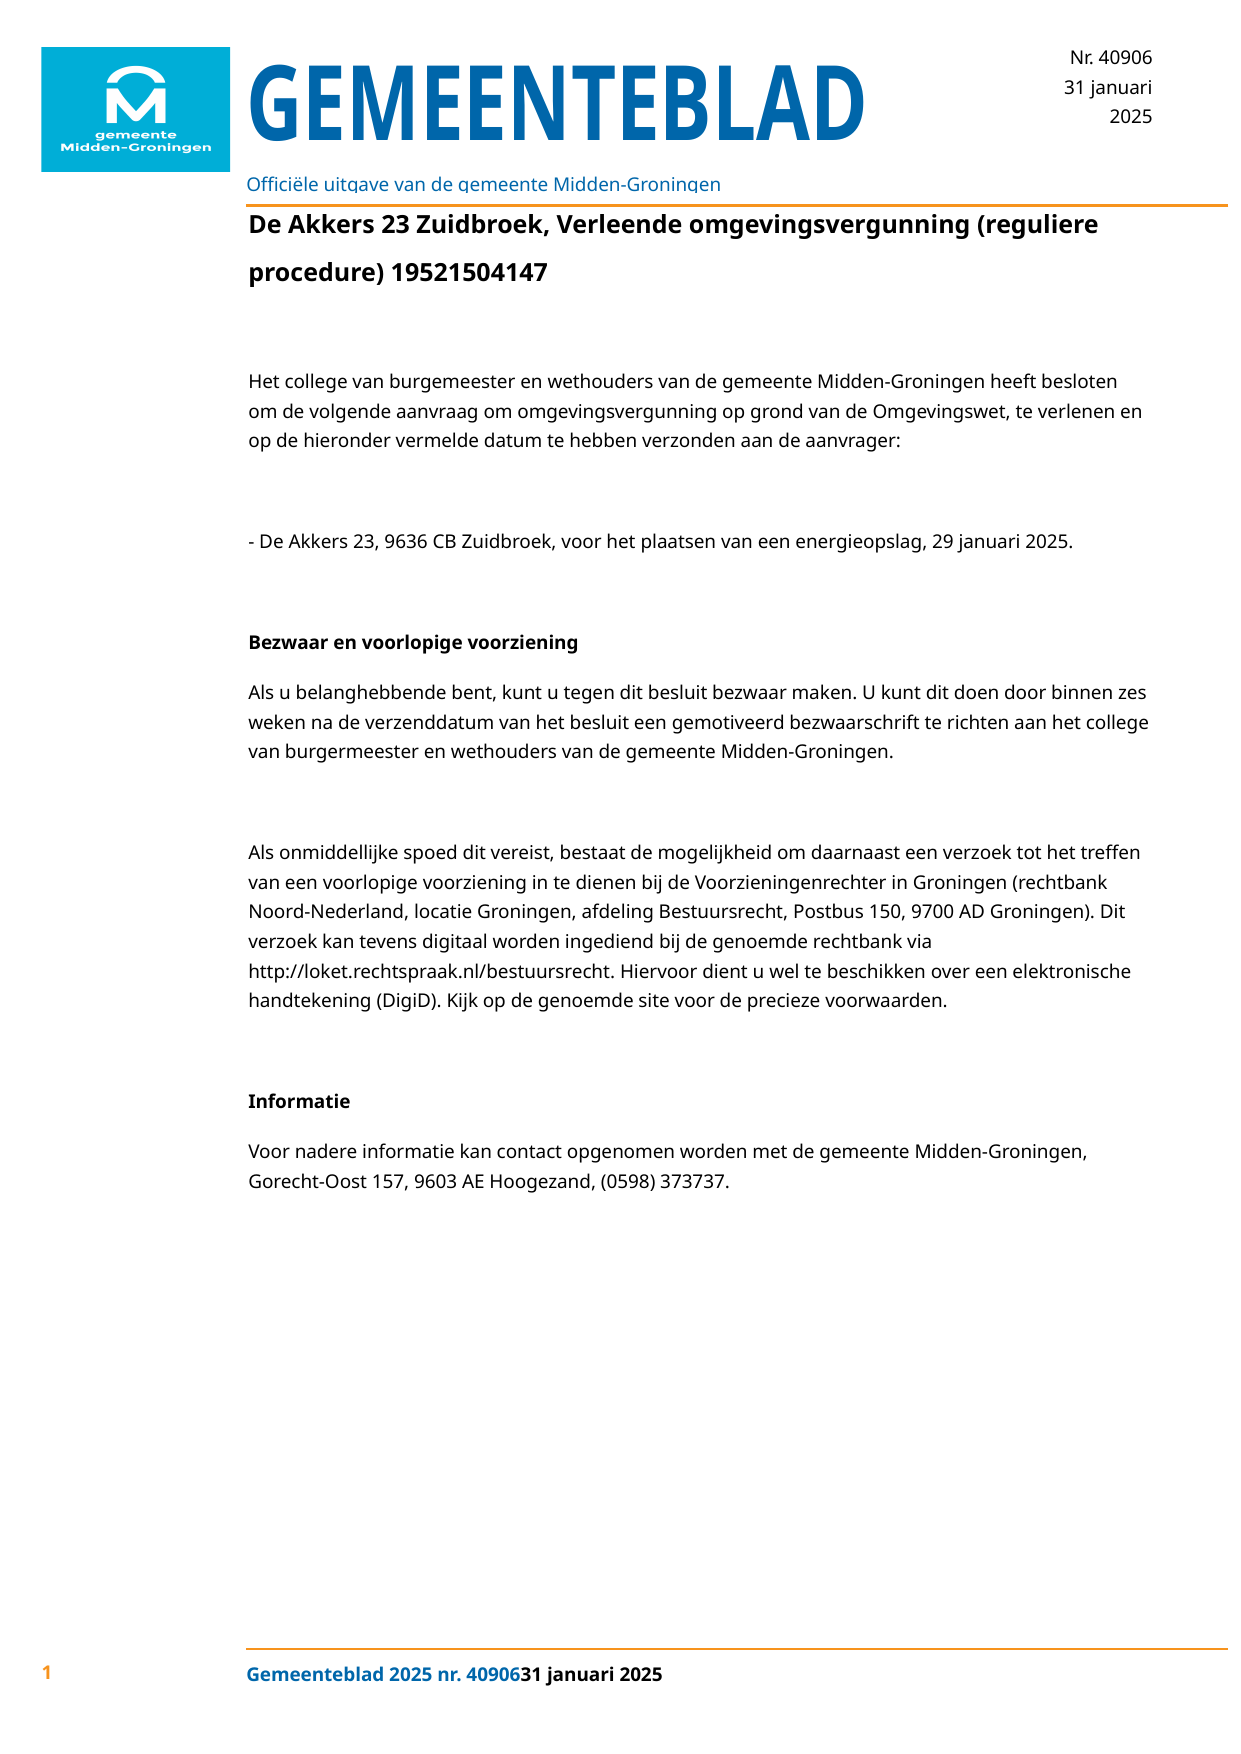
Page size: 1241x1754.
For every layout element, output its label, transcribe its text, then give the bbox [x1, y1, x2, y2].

text Als u belanghebbende bent, kunt u tegen dit besluit bezwaar maken. U kunt dit doen door binnen zes weken na de verzenddatum van het besluit een gemotiveerd bezwaarschrift te richten aan het college van burgermeester en wethouders van de gemeente Midden-Groningen. [248, 679, 1152, 764]
text Informatie [248, 1088, 1152, 1114]
picture [107, 89, 165, 122]
text Bezwaar en voorlopige voorziening [248, 629, 1152, 655]
text Als onmiddellijke spoed dit vereist, bestaat de mogelijkheid om daarnaast een verzoek tot het treffen van een voorlopige voorziening in te dienen bij de Voorzieningenrechter in Groningen (rechtbank Noord-Nederland, locatie Groningen, afdeling Bestuursrecht, Postbus 150, 9700 AD Groningen). Dit verzoek kan tevens digitaal worden ingediend bij de genoemde rechtbank via http://loket.rechtspraak.nl/bestuursrecht. Hiervoor dient u wel te beschikken over een elektronische handtekening (DigiD). Kijk op de genoemde site voor de precieze voorwaarden. [248, 839, 1152, 1013]
picture [108, 66, 164, 82]
text De Akkers 23 Zuidbroek, Verleende omgevingsvergunning (reguliere procedure) 19521504147 [248, 207, 1152, 288]
text Voor nadere informatie kan contact opgenomen worden met de gemeente Midden-Groningen, Gorecht-Oost 157, 9603 AE Hoogezand, (0598) 373737. [248, 1139, 1152, 1194]
text Het college van burgemeester en wethouders van de gemeente Midden-Groningen heeft besloten om de volgende aanvraag om omgevingsvergunning op grond van de Omgevingswet, te verlenen en op de hieronder vermelde datum te hebben verzonden aan de aanvrager: [248, 368, 1152, 453]
text - De Akkers 23, 9636 CB Zuidbroek, voor het plaatsen van een energieopslag, 29 januari 2025. [248, 528, 1152, 554]
picture [184, 146, 190, 153]
